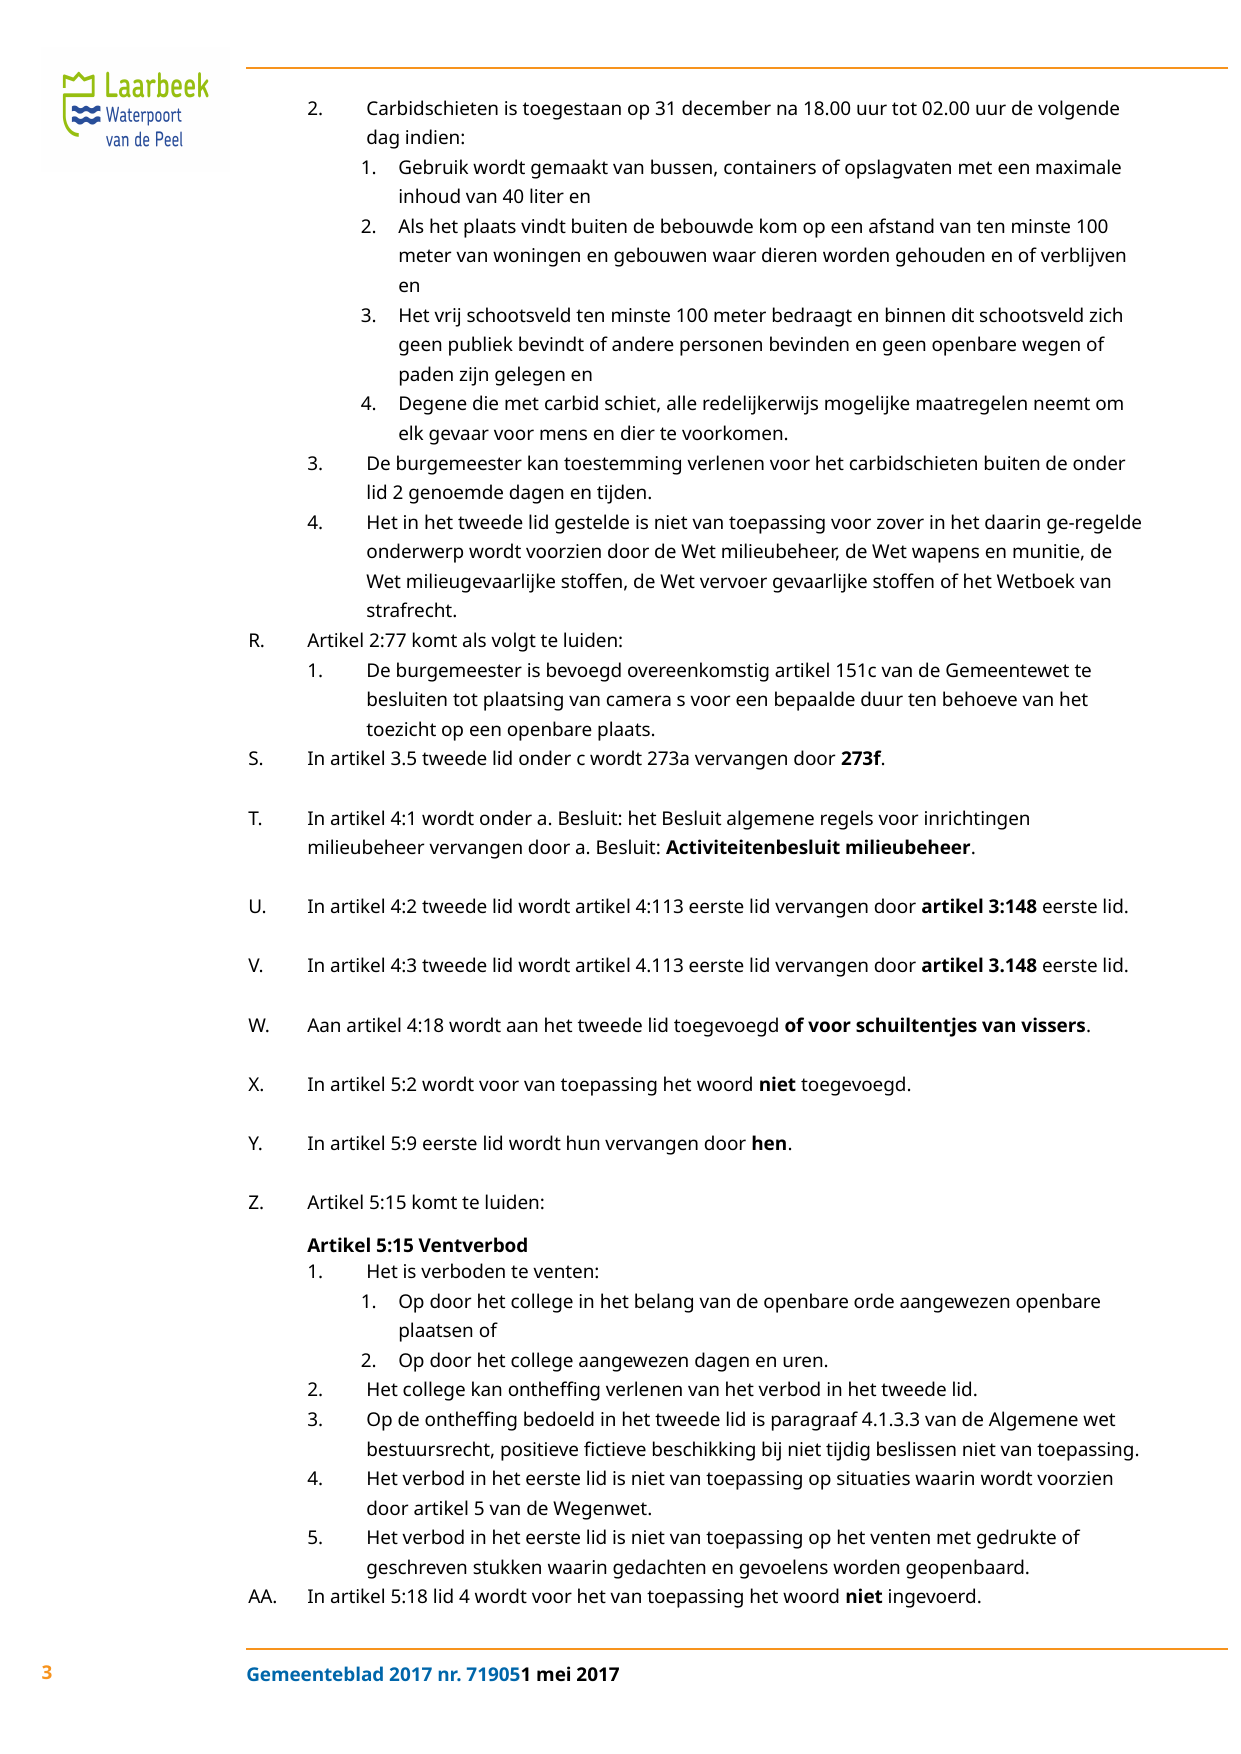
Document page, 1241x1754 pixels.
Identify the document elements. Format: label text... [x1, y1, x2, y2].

list Het college kan ontheffing verlenen van het verbod in het tweede lid. [307, 1377, 1152, 1402]
list Het vrij schootsveld ten minste 100 meter bedraagt en binnen dit schootsveld zich geen publiek bevindt of andere personen bevinden en geen openbare wegen of paden zijn gelegen en [361, 302, 1152, 387]
list Gebruik wordt gemaakt van bussen, containers of opslagvaten met een maximale inhoud van 40 liter en [361, 154, 1152, 209]
list Op door het college aangewezen dagen en uren. [361, 1347, 1152, 1373]
list Op door het college in het belang van de openbare orde aangewezen openbare plaatsen of [361, 1288, 1152, 1343]
picture [41, 47, 231, 172]
list In artikel 4:3 tweede lid wordt artikel 4.113 eerste lid vervangen door artikel 3.148 eerste lid. [248, 953, 1152, 978]
list In artikel 4:1 wordt onder a. Besluit: het Besluit algemene regels voor inrichtingen milieubeheer vervangen door a. Besluit: Activiteitenbesluit milieubeheer. [248, 805, 1152, 860]
list De burgemeester is bevoegd overeenkomstig artikel 151c van de Gemeentewet te besluiten tot plaatsing van camera s voor een bepaalde duur ten behoeve van het toezicht op een openbare plaats. [307, 657, 1152, 742]
list De burgemeester kan toestemming verlenen voor het carbidschieten buiten de onder lid 2 genoemde dagen en tijden. [307, 450, 1152, 505]
list In artikel 4:2 tweede lid wordt artikel 4:113 eerste lid vervangen door artikel 3:148 eerste lid. [248, 893, 1152, 919]
list Op de ontheffing bedoeld in het tweede lid is paragraaf 4.1.3.3 van de Algemene wet bestuursrecht, positieve fictieve beschikking bij niet tijdig beslissen niet van toepassing. [307, 1406, 1152, 1461]
list Artikel 5:15 komt te luiden: [248, 1189, 1152, 1215]
list Artikel 5:15 Ventverbod [248, 1232, 1152, 1258]
list In artikel 5:2 wordt voor van toepassing het woord niet toegevoegd. [248, 1071, 1152, 1097]
list Carbidschieten is toegestaan op 31 december na 18.00 uur tot 02.00 uur de volgende dag indien: [307, 95, 1152, 150]
list Het in het tweede lid gestelde is niet van toepassing voor zover in het daarin ge-regelde onderwerp wordt voorzien door de Wet milieubeheer, de Wet wapens en munitie, de Wet milieugevaarlijke stoffen, de Wet vervoer gevaarlijke stoffen of het Wetboek van strafrecht. [307, 509, 1152, 623]
list Het is verboden te venten: [307, 1258, 1152, 1284]
list Artikel 2:77 komt als volgt te luiden: [248, 627, 1152, 653]
list Als het plaats vindt buiten de bebouwde kom op een afstand van ten minste 100 meter van woningen en gebouwen waar dieren worden gehouden en of verblijven en [361, 213, 1152, 298]
list In artikel 3.5 tweede lid onder c wordt 273a vervangen door 273f. [248, 746, 1152, 771]
list Aan artikel 4:18 wordt aan het tweede lid toegevoegd of voor schuiltentjes van vissers. [248, 1012, 1152, 1038]
list Het verbod in het eerste lid is niet van toepassing op het venten met gedrukte of geschreven stukken waarin gedachten en gevoelens worden geopenbaard. [307, 1524, 1152, 1580]
list Het verbod in het eerste lid is niet van toepassing op situaties waarin wordt voorzien door artikel 5 van de Wegenwet. [307, 1465, 1152, 1521]
list In artikel 5:18 lid 4 wordt voor het van toepassing het woord niet ingevoerd. [248, 1584, 1152, 1609]
list Degene die met carbid schiet, alle redelijkerwijs mogelijke maatregelen neemt om elk gevaar voor mens en dier te voorkomen. [361, 391, 1152, 446]
list In artikel 5:9 eerste lid wordt hun vervangen door hen. [248, 1130, 1152, 1156]
